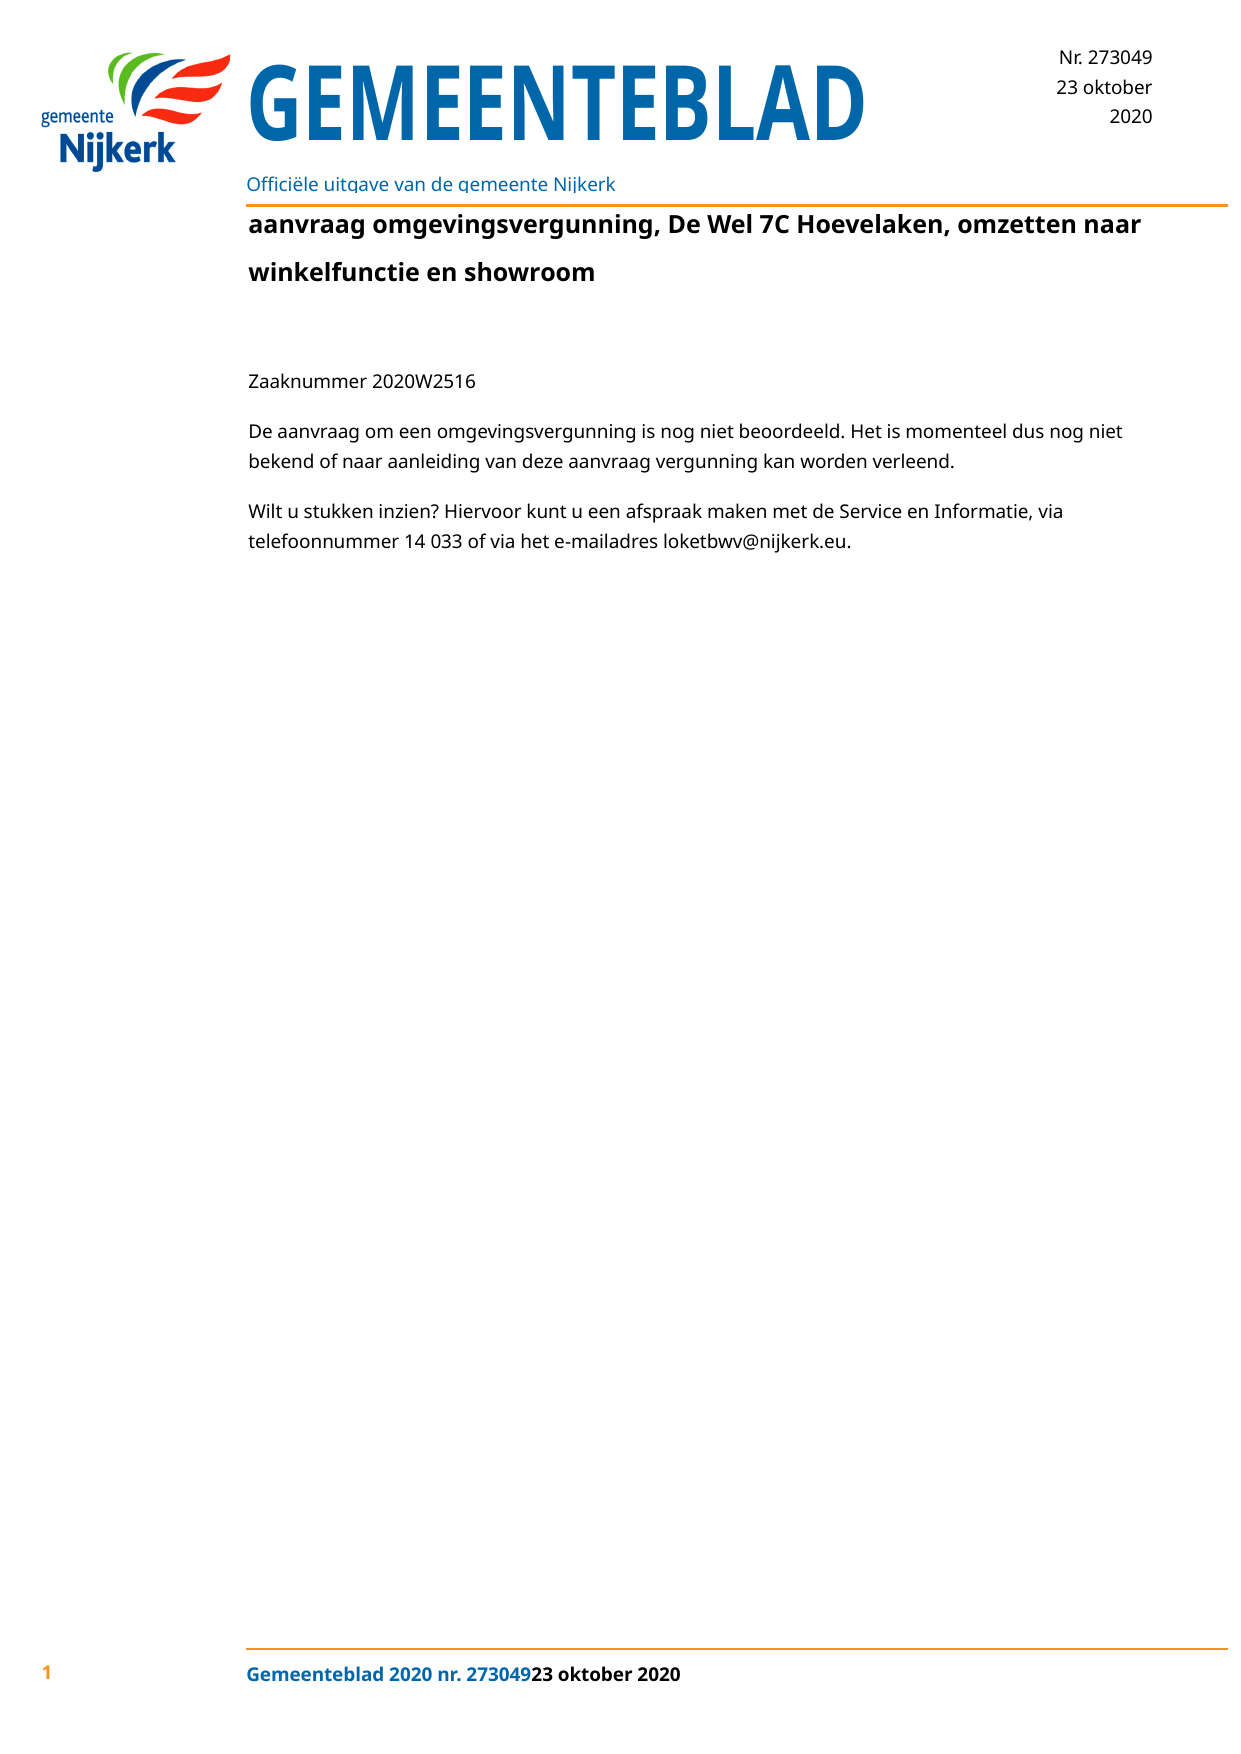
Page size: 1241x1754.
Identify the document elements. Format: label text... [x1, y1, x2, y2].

text Wilt u stukken inzien? Hiervoor kunt u een afspraak maken met de Service en Informatie, via telefoonnummer 14 033 of via het e-mailadres loketbwv@nijkerk.eu. [248, 499, 1152, 554]
picture [41, 47, 231, 172]
text De aanvraag om een omgevingsvergunning is nog niet beoordeeld. Het is momenteel dus nog niet bekend of naar aanleiding van deze aanvraag vergunning kan worden verleend. [248, 419, 1152, 474]
text aanvraag omgevingsvergunning, De Wel 7C Hoevelaken, omzetten naar winkelfunctie en showroom [248, 207, 1152, 288]
text Zaaknummer 2020W2516 [248, 368, 1152, 394]
